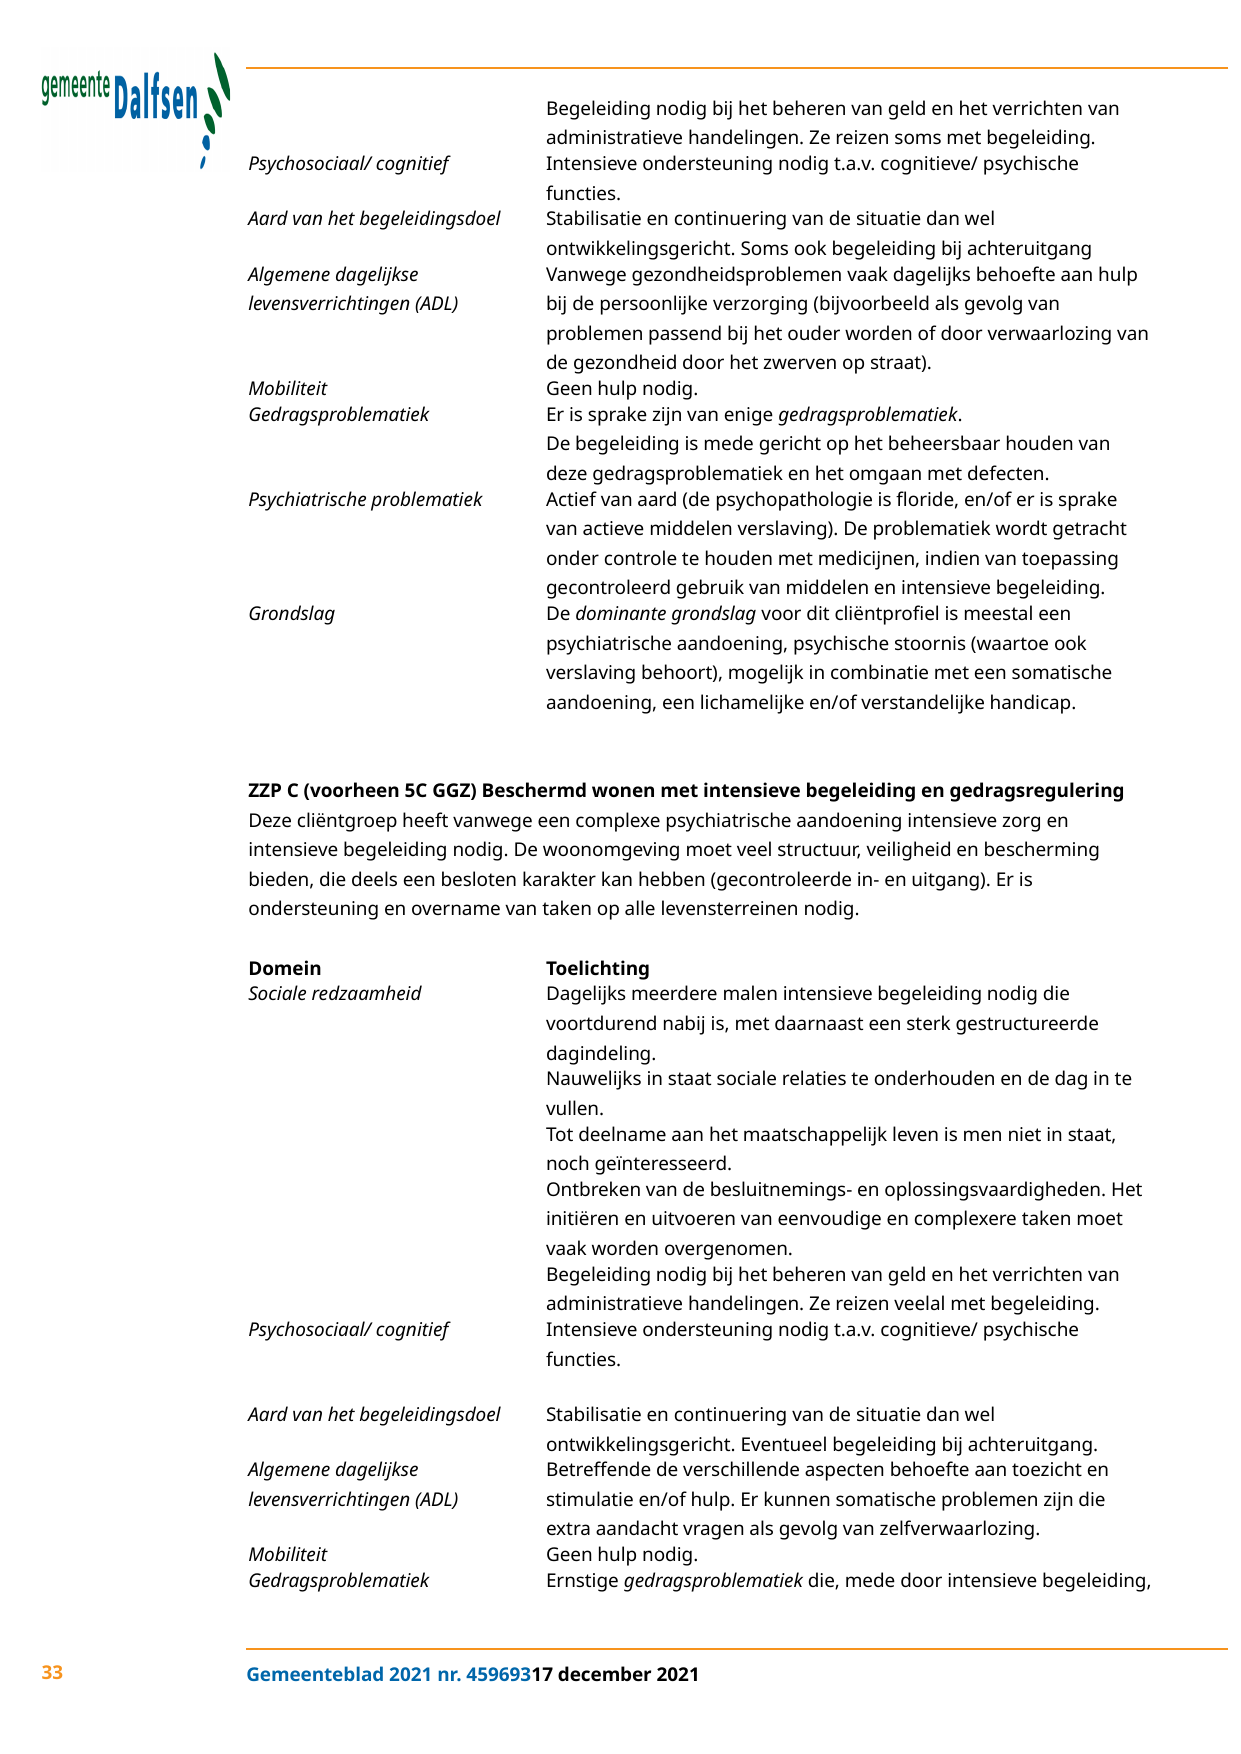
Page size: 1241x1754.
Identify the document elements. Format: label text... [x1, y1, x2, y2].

table_cell Psychosociaal/ cognitief [248, 150, 546, 205]
table_cell Tot deelname aan het maatschappelijk leven is men niet in staat, noch geïnteresseerd. [546, 1121, 1152, 1176]
table_cell Vanwege gezondheidsproblemen vaak dagelijks behoefte aan hulp bij de persoonlijke verzorging (bijvoorbeeld als gevolg van problemen passend bij het ouder worden of door verwaarlozing van de gezondheid door het zwerven op straat). [546, 261, 1152, 375]
table_cell Stabilisatie en continuering van de situatie dan wel ontwikkelingsgericht. Eventueel begeleiding bij achteruitgang. [546, 1372, 1152, 1456]
text ZZP C (voorheen 5C GGZ) Beschermd wonen met intensieve begeleiding en gedragsregulering [248, 777, 1152, 803]
table_cell Mobiliteit [248, 375, 546, 401]
table_cell Psychiatrische problematiek [248, 486, 546, 600]
table_cell Aard van het begeleidingsdoel [248, 1372, 546, 1456]
picture [41, 47, 231, 172]
table_cell Grondslag [248, 600, 546, 715]
table_header Domein [248, 955, 546, 981]
table_cell Betreffende de verschillende aspecten behoefte aan toezicht en stimulatie en/of hulp. Er kunnen somatische problemen zijn die extra aandacht vragen als gevolg van zelfverwaarlozing. [546, 1456, 1152, 1541]
table_cell Ernstige gedragsproblematiek die, mede door intensieve begeleiding, [546, 1567, 1152, 1593]
table_cell Intensieve ondersteuning nodig t.a.v. cognitieve/ psychische functies. [546, 1316, 1152, 1372]
table_cell [248, 1261, 546, 1316]
table_cell Nauwelijks in staat sociale relaties te onderhouden en de dag in te vullen. [546, 1065, 1152, 1121]
table_cell Gedragsproblematiek [248, 1567, 546, 1593]
table_cell [248, 1176, 546, 1261]
text Deze cliëntgroep heeft vanwege een complexe psychiatrische aandoening intensieve zorg en intensieve begeleiding nodig. De woonomgeving moet veel structuur, veiligheid en bescherming bieden, die deels een besloten karakter kan hebben (gecontroleerde in- en uitgang). Er is ondersteuning en overname van taken op alle levensterreinen nodig. [248, 807, 1152, 921]
table_cell Dagelijks meerdere malen intensieve begeleiding nodig die voortdurend nabij is, met daarnaast een sterk gestructureerde dagindeling. [546, 981, 1152, 1065]
table_cell Gedragsproblematiek [248, 401, 546, 486]
table_cell Begeleiding nodig bij het beheren van geld en het verrichten van administratieve handelingen. Ze reizen soms met begeleiding. [546, 95, 1152, 150]
table_cell Psychosociaal/ cognitief [248, 1316, 546, 1372]
table_cell Er is sprake zijn van enige gedragsproblematiek. De begeleiding is mede gericht op het beheersbaar houden van deze gedragsproblematiek en het omgaan met defecten. [546, 401, 1152, 486]
table_cell Ontbreken van de besluitnemings- en oplossingsvaardigheden. Het initiëren en uitvoeren van eenvoudige en complexere taken moet vaak worden overgenomen. [546, 1176, 1152, 1261]
table_cell [248, 95, 546, 150]
table_cell De dominante grondslag voor dit cliëntprofiel is meestal een psychiatrische aandoening, psychische stoornis (waartoe ook verslaving behoort), mogelijk in combinatie met een somatische aandoening, een lichamelijke en/of verstandelijke handicap. [546, 600, 1152, 715]
table_cell Algemene dagelijkse levensverrichtingen (ADL) [248, 1456, 546, 1541]
table_header Toelichting [546, 955, 1152, 981]
table_cell Actief van aard (de psychopathologie is floride, en/of er is sprake van actieve middelen verslaving). De problematiek wordt getracht onder controle te houden met medicijnen, indien van toepassing gecontroleerd gebruik van middelen en intensieve begeleiding. [546, 486, 1152, 600]
table_cell Begeleiding nodig bij het beheren van geld en het verrichten van administratieve handelingen. Ze reizen veelal met begeleiding. [546, 1261, 1152, 1316]
table_cell Aard van het begeleidingsdoel [248, 205, 546, 261]
table_cell Geen hulp nodig. [546, 1541, 1152, 1567]
table_cell Stabilisatie en continuering van de situatie dan wel ontwikkelingsgericht. Soms ook begeleiding bij achteruitgang [546, 205, 1152, 261]
table_cell [248, 1065, 546, 1121]
table_cell Mobiliteit [248, 1541, 546, 1567]
table_cell Intensieve ondersteuning nodig t.a.v. cognitieve/ psychische functies. [546, 150, 1152, 205]
table_cell [248, 1121, 546, 1176]
table_cell Algemene dagelijkse levensverrichtingen (ADL) [248, 261, 546, 375]
table_cell Sociale redzaamheid [248, 981, 546, 1065]
table_cell Geen hulp nodig. [546, 375, 1152, 401]
